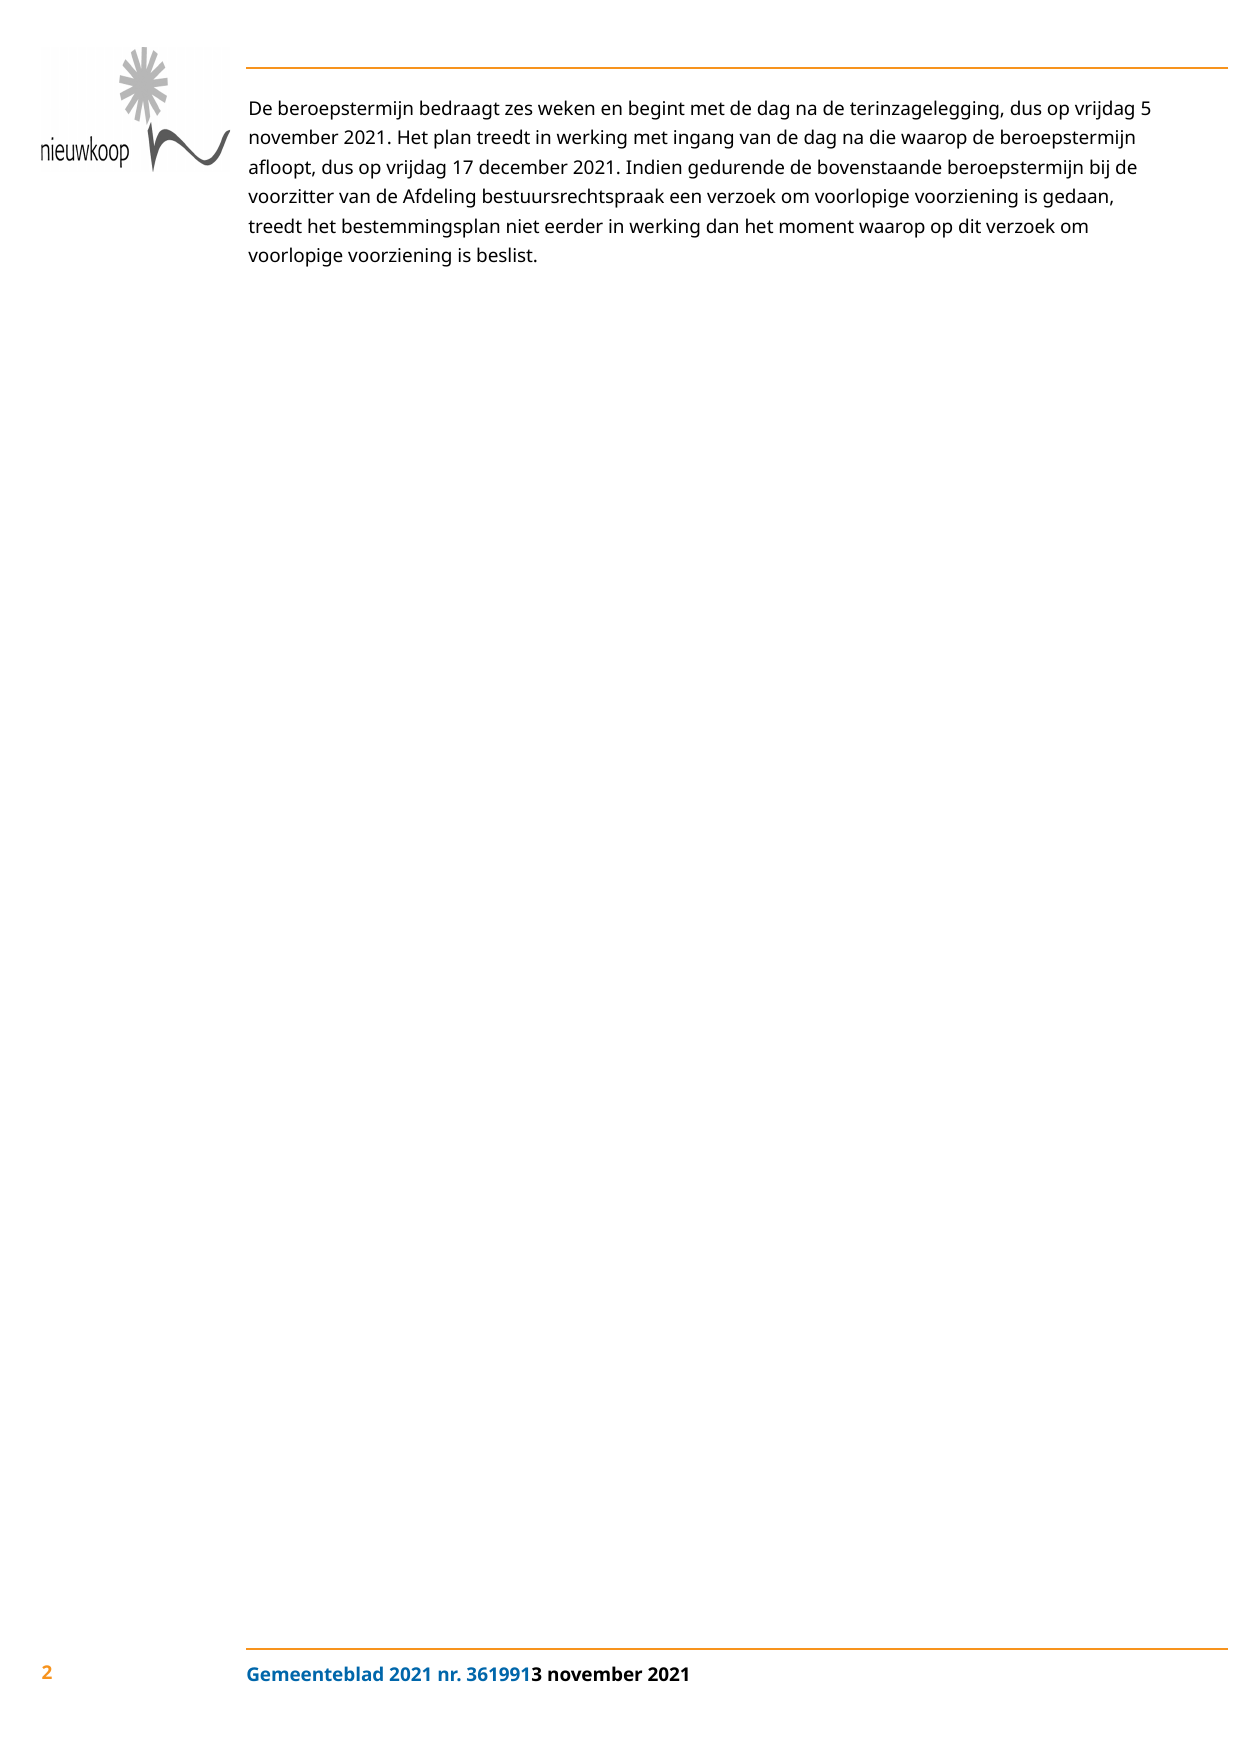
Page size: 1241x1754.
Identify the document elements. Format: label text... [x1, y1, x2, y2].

text De beroepstermijn bedraagt zes weken en begint met de dag na de terinzagelegging, dus op vrijdag 5 november 2021. Het plan treedt in werking met ingang van de dag na die waarop de beroepstermijn afloopt, dus op vrijdag 17 december 2021. Indien gedurende de bovenstaande beroeps­termijn bij de voorzitter van de Afdeling bestuursrechtspraak een verzoek om voorlopige voorziening is gedaan, treedt het bestemmingsplan niet eerder in werking dan het moment waarop op dit verzoek om voorlopige voorziening is beslist. [248, 95, 1152, 268]
picture [41, 47, 231, 172]
